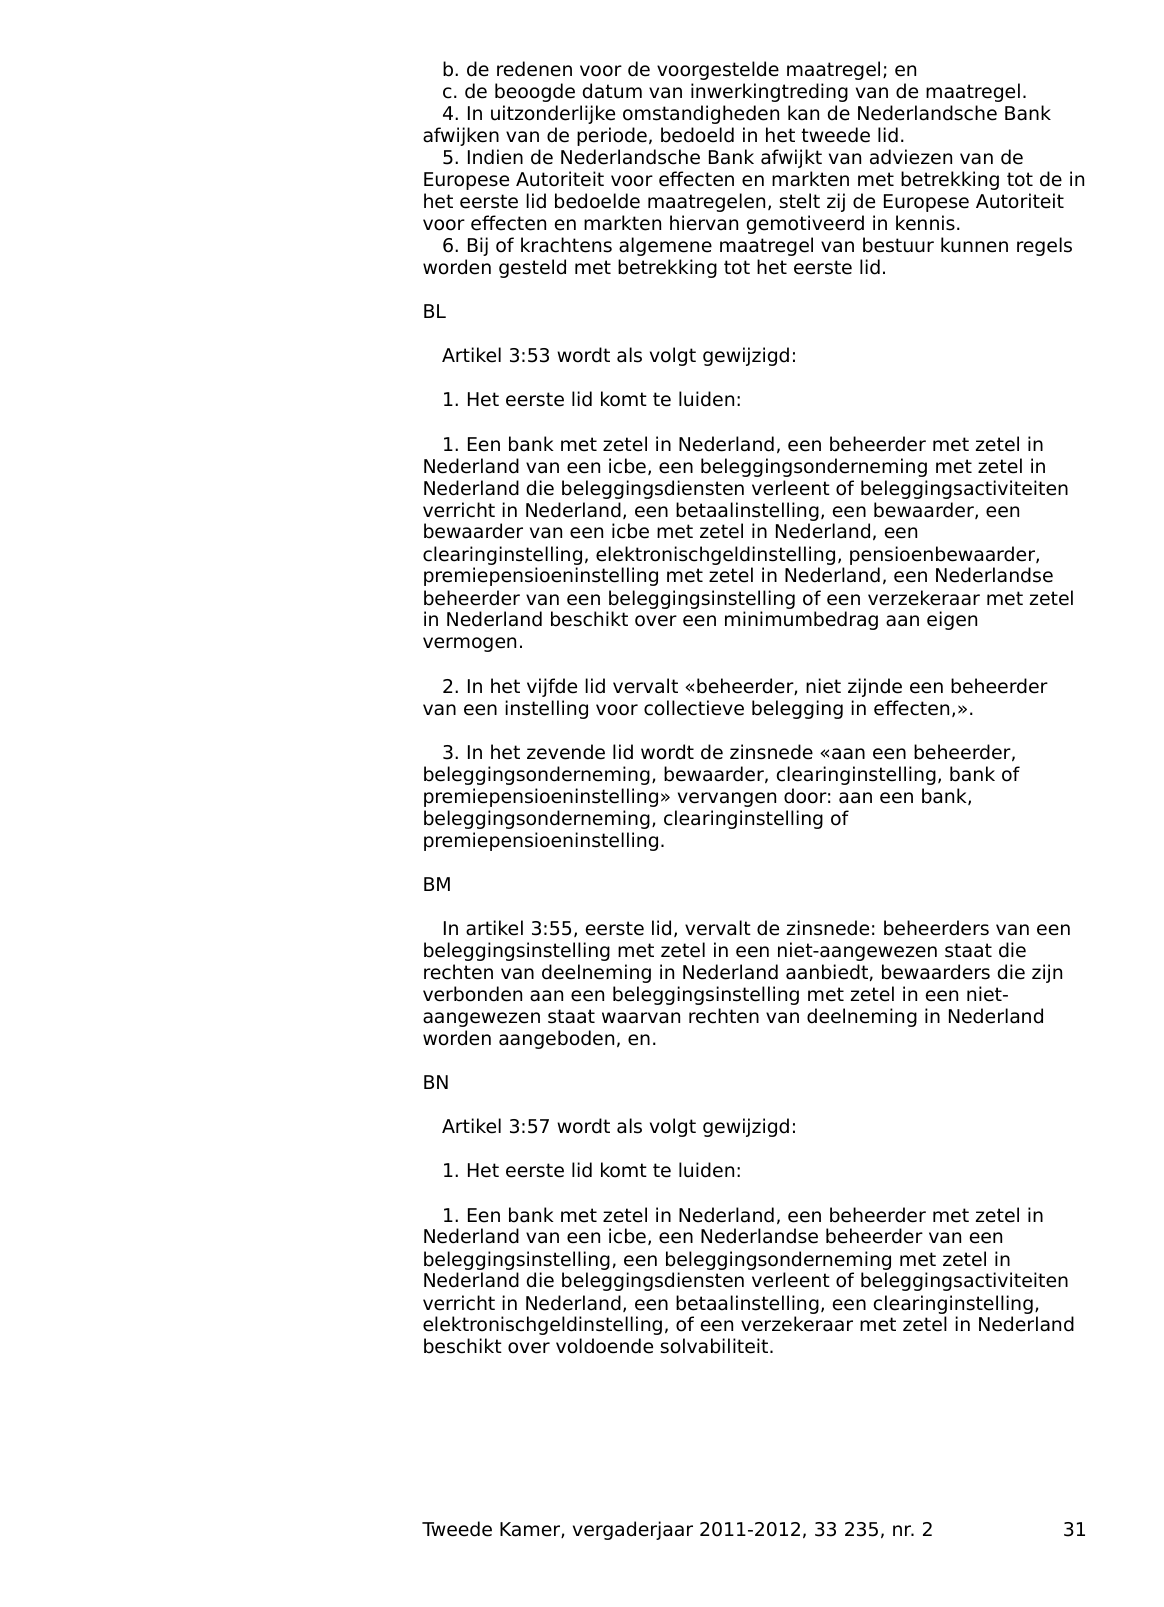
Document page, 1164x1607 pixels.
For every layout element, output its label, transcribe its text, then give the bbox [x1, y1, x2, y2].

text 4. In uitzonderlijke omstandigheden kan de Nederlandsche Bank afwijken van de periode, bedoeld in het tweede lid. [422, 103, 1087, 147]
text Artikel 3:57 wordt als volgt gewijzigd: [422, 1116, 1087, 1138]
text 3. In het zevende lid wordt de zinsnede «aan een beheerder, beleggingsonderneming, bewaarder, clearinginstelling, bank of premiepensioeninstelling» vervangen door: aan een bank, beleggingsonderneming, clearinginstelling of premiepensioeninstelling. [422, 742, 1087, 852]
text Artikel 3:53 wordt als volgt gewijzigd: [422, 345, 1087, 367]
text 6. Bij of krachtens algemene maatregel van bestuur kunnen regels worden gesteld met betrekking tot het eerste lid. [422, 235, 1087, 279]
text 2. In het vijfde lid vervalt «beheerder, niet zijnde een beheerder van een instelling voor collectieve belegging in effecten,». [422, 676, 1087, 719]
text 1. Het eerste lid komt te luiden: [422, 1160, 1087, 1182]
text b. de redenen voor de voorgestelde maatregel; en [422, 59, 1087, 81]
text 1. Een bank met zetel in Nederland, een beheerder met zetel in Nederland van een icbe, een beleggingsonderneming met zetel in Nederland die beleggingsdiensten verleent of beleggingsactiviteiten verricht in Nederland, een betaalinstelling, een bewaarder, een bewaarder van een icbe met zetel in Nederland, een clearinginstelling, elektronischgeldinstelling, pensioenbewaarder, premiepensioeninstelling met zetel in Nederland, een Nederlandse beheerder van een beleggingsinstelling of een verzekeraar met zetel in Nederland beschikt over een minimumbedrag aan eigen vermogen. [422, 433, 1087, 653]
text 5. Indien de Nederlandsche Bank afwijkt van adviezen van de Europese Autoriteit voor effecten en markten met betrekking tot de in het eerste lid bedoelde maatregelen, stelt zij de Europese Autoriteit voor effecten en markten hiervan gemotiveerd in kennis. [422, 147, 1087, 235]
text BL [422, 301, 1087, 323]
text BM [422, 874, 1087, 896]
text In artikel 3:55, eerste lid, vervalt de zinsnede: beheerders van een beleggingsinstelling met zetel in een niet-aangewezen staat die rechten van deelneming in Nederland aanbiedt, bewaarders die zijn verbonden aan een beleggingsinstelling met zetel in een niet-aangewezen staat waarvan rechten van deelneming in Nederland worden aangeboden, en. [422, 918, 1087, 1050]
text 1. Een bank met zetel in Nederland, een beheerder met zetel in Nederland van een icbe, een Nederlandse beheerder van een beleggingsinstelling, een beleggingsonderneming met zetel in Nederland die beleggingsdiensten verleent of beleggingsactiviteiten verricht in Nederland, een betaalinstelling, een clearinginstelling, elektronischgeldinstelling, of een verzekeraar met zetel in Nederland beschikt over voldoende solvabiliteit. [422, 1204, 1087, 1358]
text BN [422, 1072, 1087, 1094]
text 1. Het eerste lid komt te luiden: [422, 389, 1087, 411]
text c. de beoogde datum van inwerkingtreding van de maatregel. [422, 81, 1087, 103]
